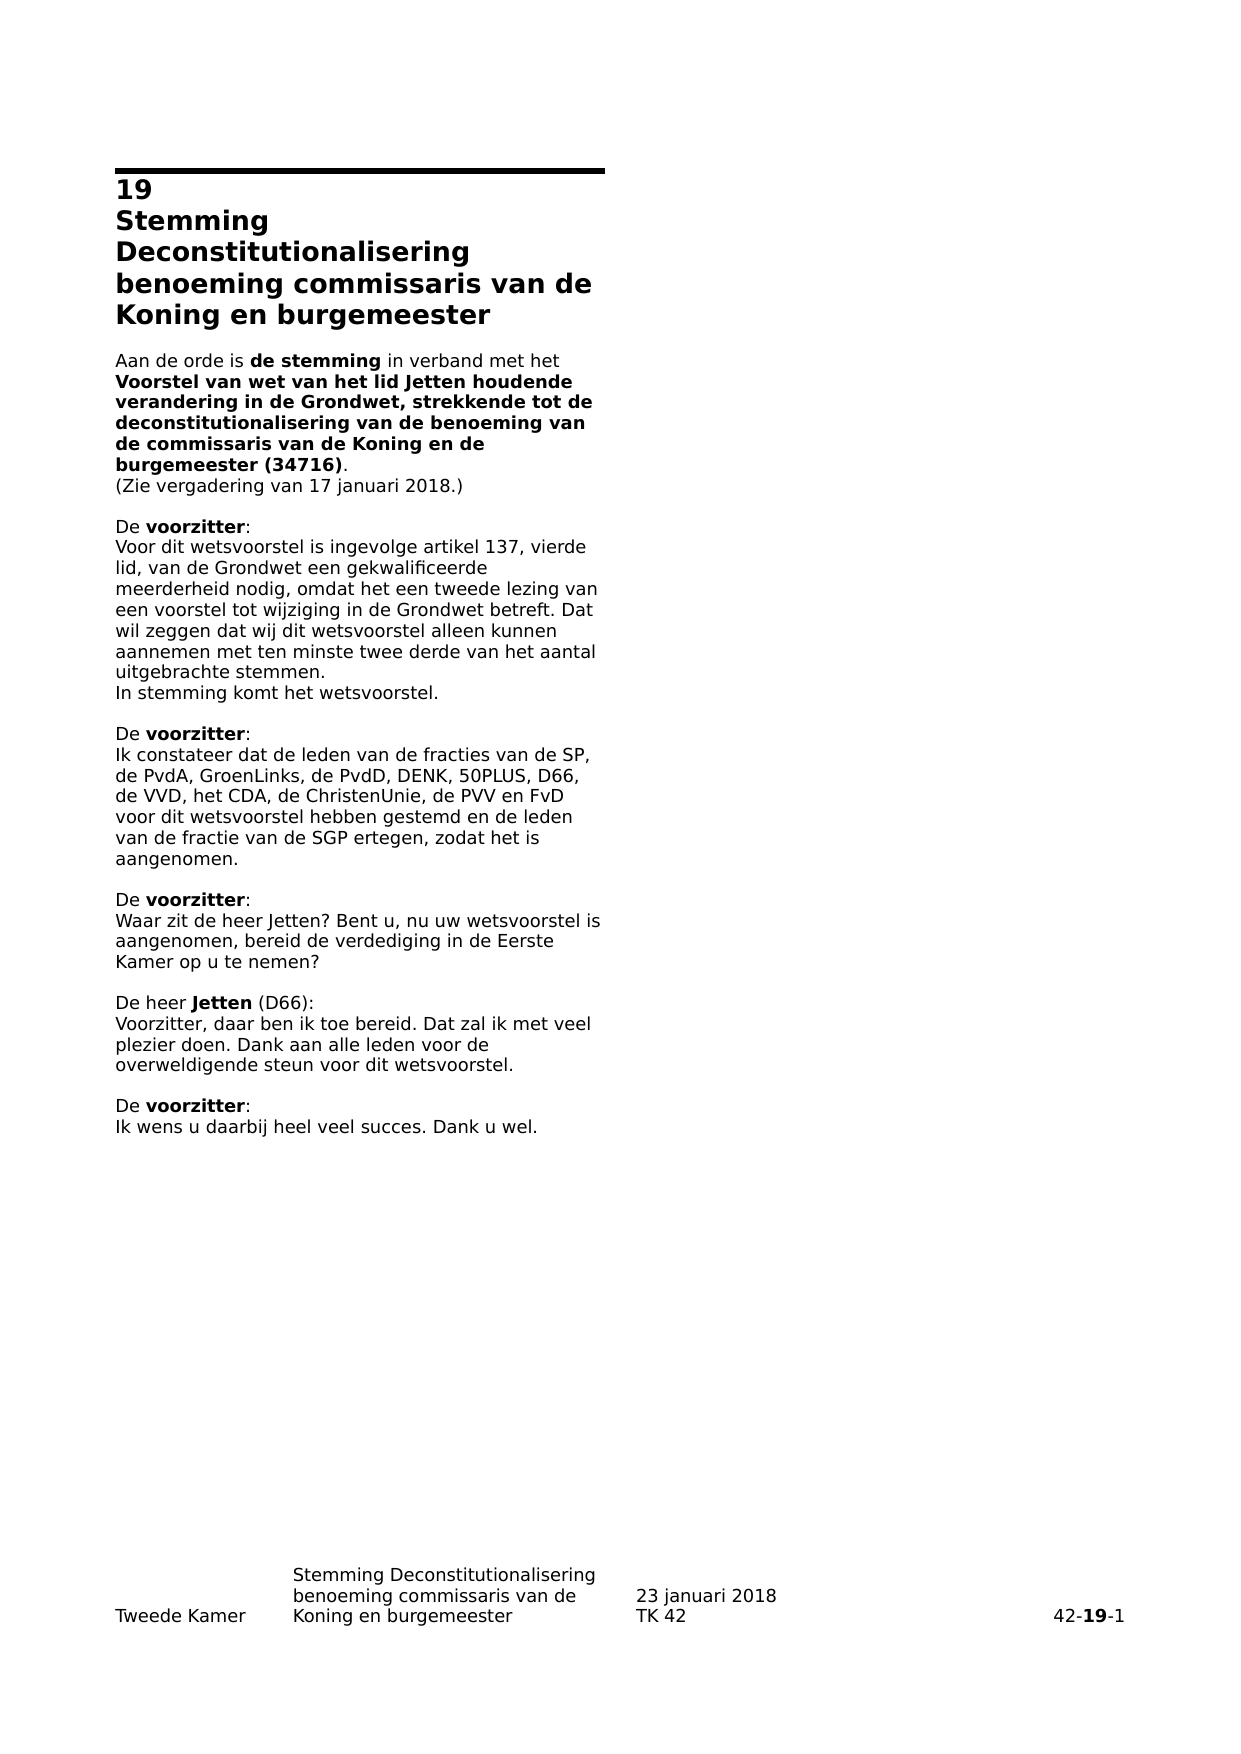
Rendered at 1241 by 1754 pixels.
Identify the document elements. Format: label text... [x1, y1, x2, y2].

text Ik constateer dat de leden van de fracties van de SP, de PvdA, GroenLinks, de PvdD, DENK, 50PLUS, D66, de VVD, het CDA, de ChristenUnie, de PVV en FvD voor dit wetsvoorstel hebben gestemd en de leden van de fractie van de SGP ertegen, zodat het is aangenomen. [115, 744, 605, 869]
text De voorzitter: [115, 889, 605, 910]
text Aan de orde is de stemming in verband met het Voorstel van wet van het lid Jetten houdende verandering in de Grondwet, strekkende tot de deconstitutionalisering van de benoeming van de commissaris van de Koning en de burgemeester (34716). [115, 351, 605, 476]
text Voor dit wetsvoorstel is ingevolge artikel 137, vierde lid, van de Grondwet een gekwalificeerde meerderheid nodig, omdat het een tweede lezing van een voorstel tot wijziging in de Grondwet betreft. Dat wil zeggen dat wij dit wetsvoorstel alleen kunnen aannemen met ten minste twee derde van het aantal uitgebrachte stemmen. [115, 537, 605, 683]
text Voorzitter, daar ben ik toe bereid. Dat zal ik met veel plezier doen. Dank aan alle leden voor de overweldigende steun voor dit wetsvoorstel. [115, 1013, 605, 1076]
text De heer Jetten (D66): [115, 993, 605, 1013]
text Waar zit de heer Jetten? Bent u, nu uw wetsvoorstel is aangenomen, bereid de verdediging in de Eerste Kamer op u te nemen? [115, 910, 605, 973]
title 19 Stemming Deconstitutionalisering benoeming commissaris van de Koning en burgemeester [115, 174, 605, 331]
text In stemming komt het wetsvoorstel. [115, 683, 605, 704]
text Ik wens u daarbij heel veel succes. Dank u wel. [115, 1117, 605, 1138]
text De voorzitter: [115, 724, 605, 744]
text (Zie vergadering van 17 januari 2018.) [115, 476, 605, 496]
text De voorzitter: [115, 516, 605, 537]
text De voorzitter: [115, 1096, 605, 1117]
